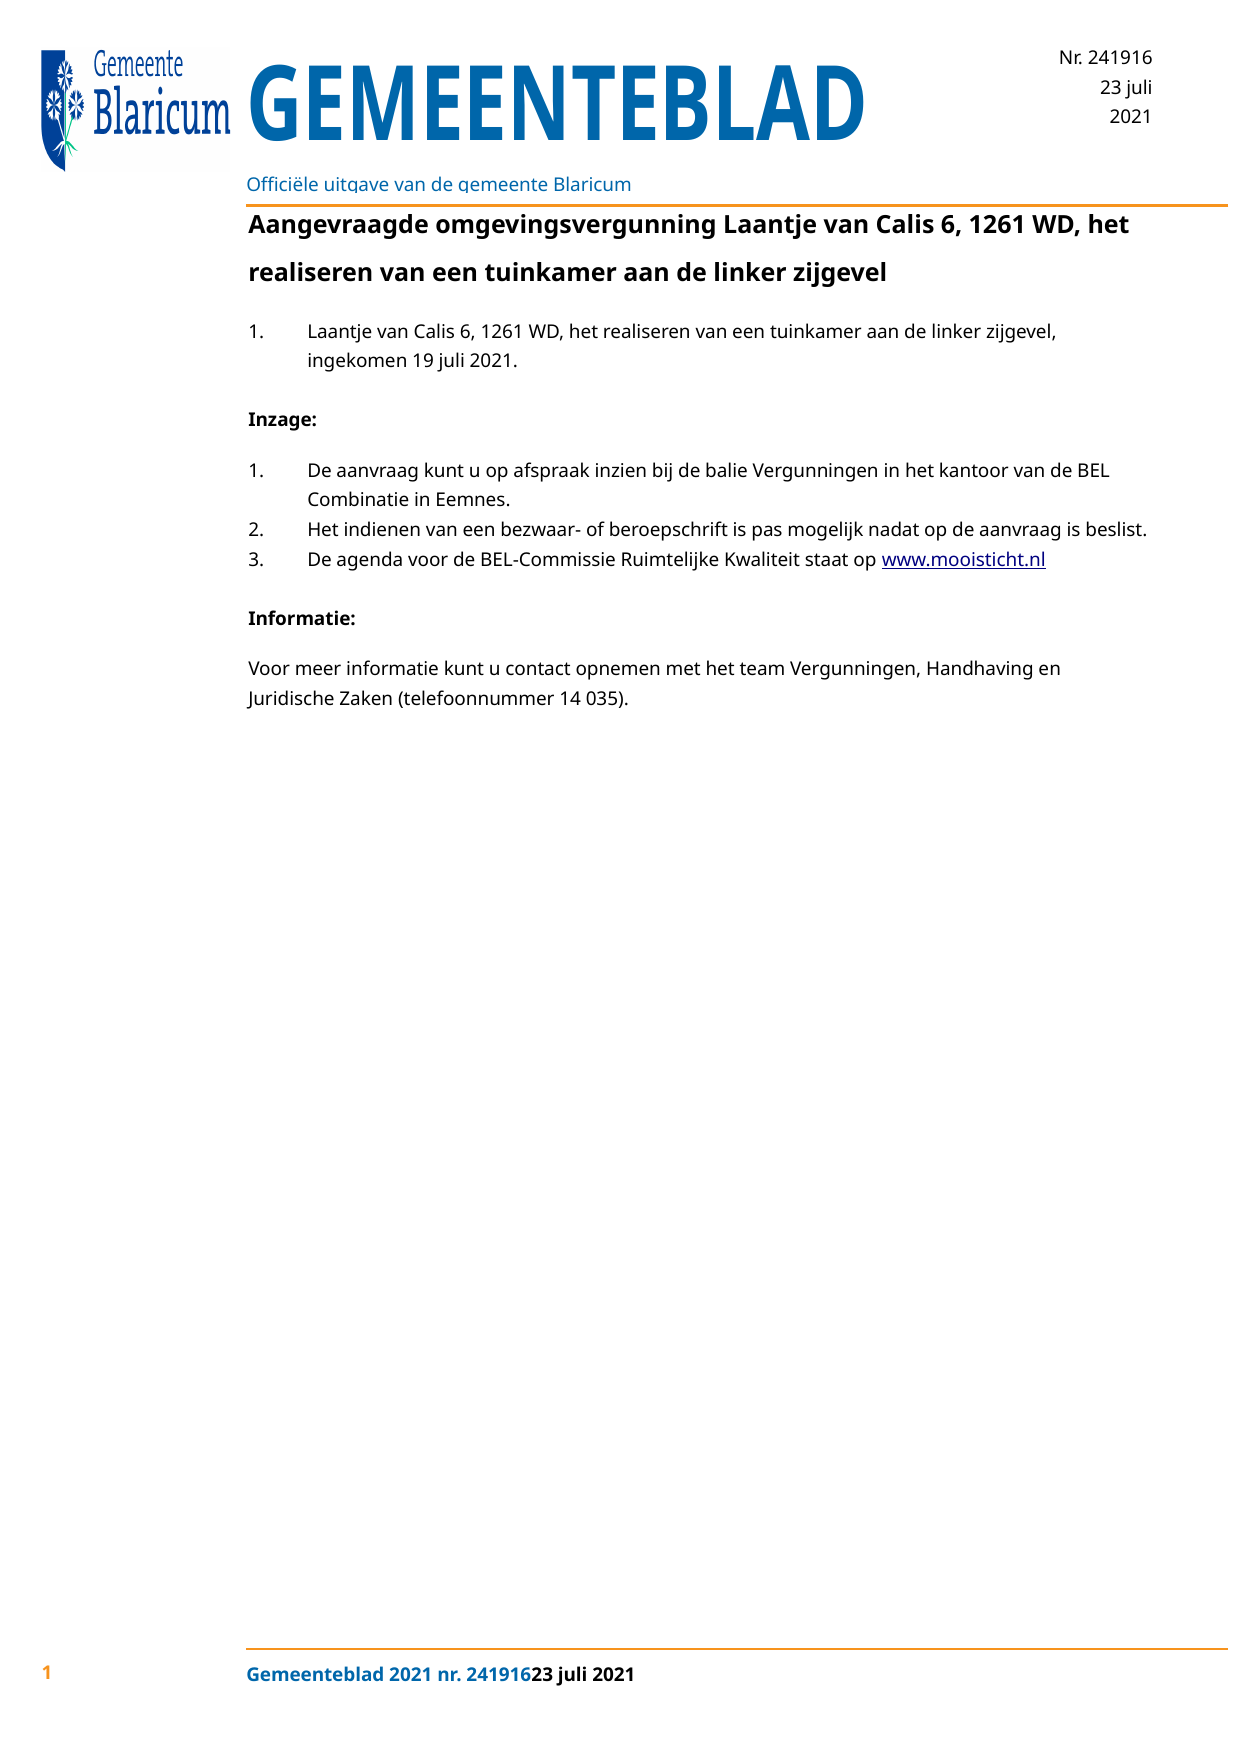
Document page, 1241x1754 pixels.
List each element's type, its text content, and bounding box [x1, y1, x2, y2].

text Voor meer informatie kunt u contact opnemen met het team Vergunningen, Handhaving en Juridische Zaken (telefoonnummer 14 035). [248, 655, 1152, 711]
text Inzage: [248, 407, 1152, 432]
list Het indienen van een bezwaar- of beroepschrift is pas mogelijk nadat op de aanvraag is beslist. [248, 516, 1152, 542]
list De aanvraag kunt u op afspraak inzien bij de balie Vergunningen in het kantoor van de BEL Combinatie in Eemnes. [248, 457, 1152, 512]
list Laantje van Calis 6, 1261 WD, het realiseren van een tuinkamer aan de linker zijgevel, ingekomen 19 juli 2021. [248, 318, 1152, 373]
list De agenda voor de BEL-Commissie Ruimtelijke Kwaliteit staat op www.mooisticht.nl [248, 546, 1152, 572]
text Aangevraagde omgevingsvergunning Laantje van Calis 6, 1261 WD, het realiseren van een tuinkamer aan de linker zijgevel [248, 207, 1152, 288]
text Informatie: [248, 605, 1152, 631]
picture [41, 47, 231, 172]
